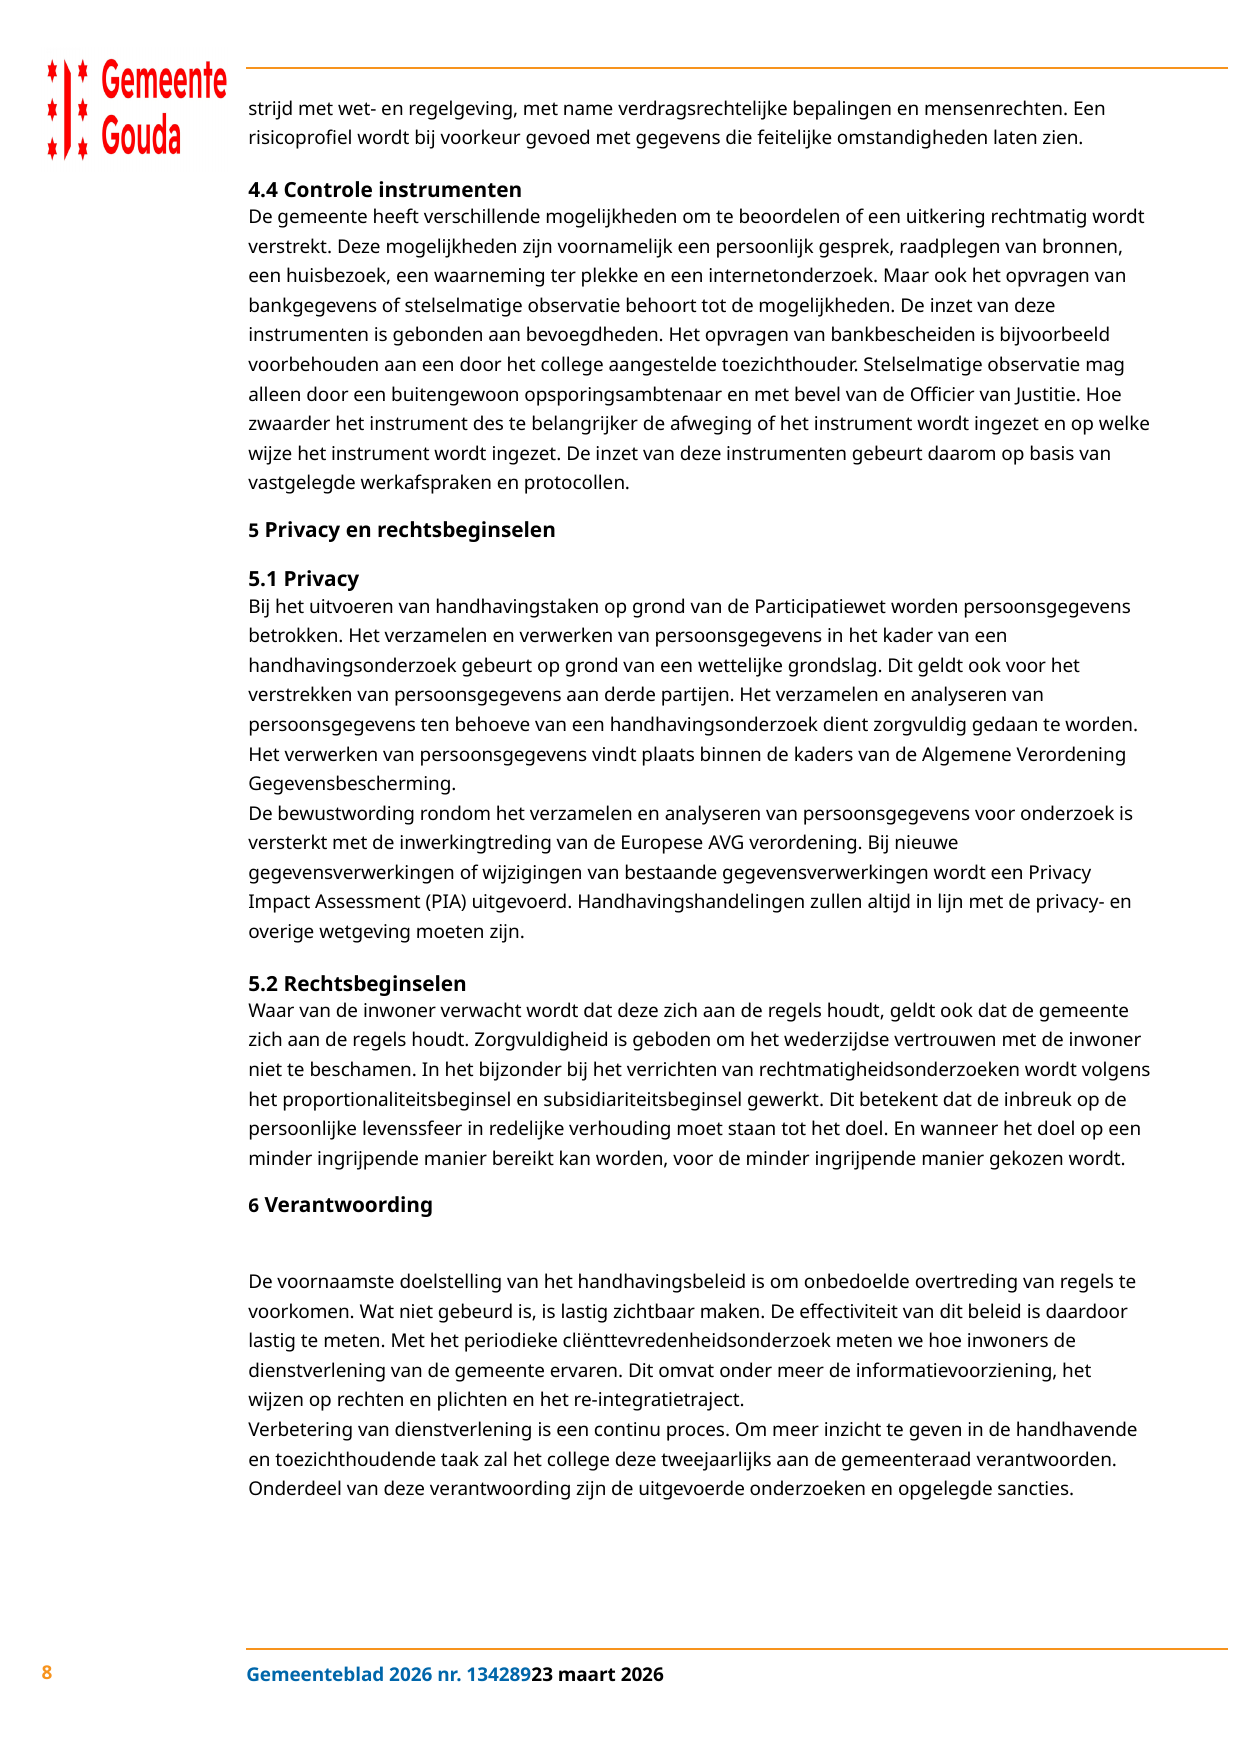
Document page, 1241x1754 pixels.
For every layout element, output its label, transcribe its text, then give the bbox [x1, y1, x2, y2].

text 4.4 Controle instrumenten [248, 175, 1152, 203]
text Verbetering van dienstverlening is een continu proces. Om meer inzicht te geven in de handhavende en toezichthoudende taak zal het college deze tweejaarlijks aan de gemeenteraad verantwoorden. Onderdeel van deze verantwoording zijn de uitgevoerde onderzoeken en opgelegde sancties. [248, 1416, 1152, 1501]
text 6 Verantwoording [248, 1191, 1152, 1219]
text De voornaamste doelstelling van het handhavingsbeleid is om onbedoelde overtreding van regels te voorkomen. Wat niet gebeurd is, is lastig zichtbaar maken. De effectiviteit van dit beleid is daardoor lastig te meten. Met het periodieke cliënttevredenheidsonderzoek meten we hoe inwoners de dienstverlening van de gemeente ervaren. Dit omvat onder meer de informatievoorziening, het wijzen op rechten en plichten en het re-integratietraject. [248, 1268, 1152, 1412]
text De gemeente heeft verschillende mogelijkheden om te beoordelen of een uitkering rechtmatig wordt verstrekt. Deze mogelijkheden zijn voornamelijk een persoonlijk gesprek, raadplegen van bronnen, een huisbezoek, een waarneming ter plekke en een internetonderzoek. Maar ook het opvragen van bankgegevens of stelselmatige observatie behoort tot de mogelijkheden. De inzet van deze instrumenten is gebonden aan bevoegdheden. Het opvragen van bankbescheiden is bijvoorbeeld voorbehouden aan een door het college aangestelde toezichthouder. Stelselmatige observatie mag alleen door een buitengewoon opsporingsambtenaar en met bevel van de Officier van Justitie. Hoe zwaarder het instrument des te belangrijker de afweging of het instrument wordt ingezet en op welke wijze het instrument wordt ingezet. De inzet van deze instrumenten gebeurt daarom op basis van vastgelegde werkafspraken en protocollen. [248, 203, 1152, 495]
text strijd met wet- en regelgeving, met name verdragsrechtelijke bepalingen en mensenrechten. Een risicoprofiel wordt bij voorkeur gevoed met gegevens die feitelijke omstandigheden laten zien. [248, 95, 1152, 150]
picture [41, 47, 231, 172]
text De bewustwording rondom het verzamelen en analyseren van persoonsgegevens voor onderzoek is versterkt met de inwerkingtreding van de Europese AVG verordening. Bij nieuwe gegevensverwerkingen of wijzigingen van bestaande gegevensverwerkingen wordt een Privacy Impact Assessment (PIA) uitgevoerd. Handhavingshandelingen zullen altijd in lijn met de privacy- en overige wetgeving moeten zijn. [248, 800, 1152, 944]
text Waar van de inwoner verwacht wordt dat deze zich aan de regels houdt, geldt ook dat de gemeente zich aan de regels houdt. Zorgvuldigheid is geboden om het wederzijdse vertrouwen met de inwoner niet te beschamen. In het bijzonder bij het verrichten van rechtmatigheidsonderzoeken wordt volgens het proportionaliteitsbeginsel en subsidiariteitsbeginsel gewerkt. Dit betekent dat de inbreuk op de persoonlijke levenssfeer in redelijke verhouding moet staan tot het doel. En wanneer het doel op een minder ingrijpende manier bereikt kan worden, voor de minder ingrijpende manier gekozen wordt. [248, 997, 1152, 1171]
text Bij het uitvoeren van handhavingstaken op grond van de Participatiewet worden persoonsgegevens betrokken. Het verzamelen en verwerken van persoonsgegevens in het kader van een handhavingsonderzoek gebeurt op grond van een wettelijke grondslag. Dit geldt ook voor het verstrekken van persoonsgegevens aan derde partijen. Het verzamelen en analyseren van persoonsgegevens ten behoeve van een handhavingsonderzoek dient zorgvuldig gedaan te worden. Het verwerken van persoonsgegevens vindt plaats binnen de kaders van de Algemene Verordening Gegevensbescherming. [248, 593, 1152, 796]
text 5.1 Privacy [248, 564, 1152, 593]
text 5 Privacy en rechtsbeginselen [248, 515, 1152, 543]
text 5.2 Rechtsbeginselen [248, 969, 1152, 997]
